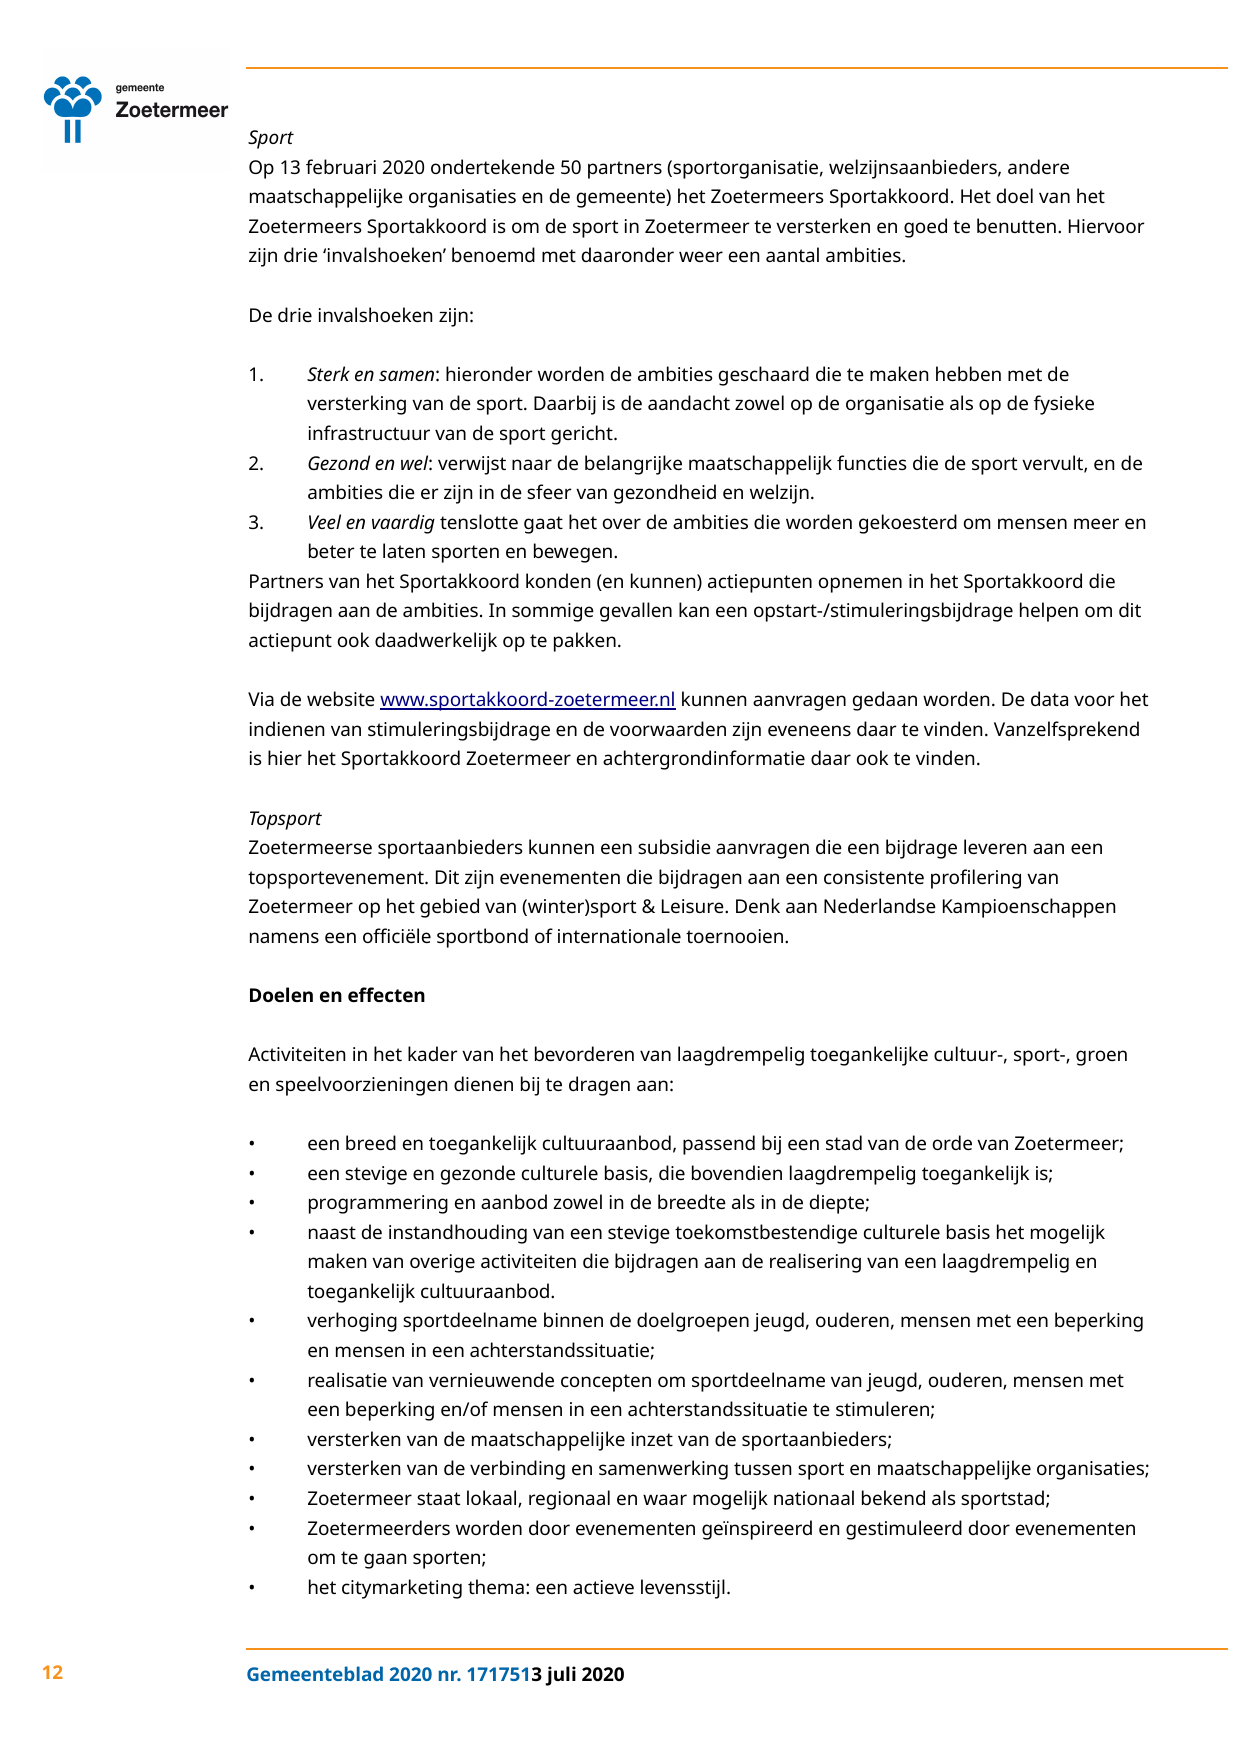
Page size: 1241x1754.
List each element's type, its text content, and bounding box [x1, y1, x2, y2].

text Via de website www.sportakkoord-zoetermeer.nl kunnen aanvragen gedaan worden. De data voor het indienen van stimuleringsbijdrage en de voorwaarden zijn eveneens daar te vinden. Vanzelfsprekend is hier het Sportakkoord Zoetermeer en achtergrondinformatie daar ook te vinden. [248, 686, 1152, 771]
list Zoetermeer staat lokaal, regionaal en waar mogelijk nationaal bekend als sportstad; [248, 1485, 1152, 1511]
list versterken van de verbinding en samenwerking tussen sport en maatschappelijke organisaties; [248, 1456, 1152, 1481]
list versterken van de maatschappelijke inzet van de sportaanbieders; [248, 1426, 1152, 1452]
list Zoetermeerders worden door evenementen geïnspireerd en gestimuleerd door evenementen om te gaan sporten; [248, 1515, 1152, 1570]
list Sterk en samen: hieronder worden de ambities geschaard die te maken hebben met de versterking van de sport. Daarbij is de aandacht zowel op de organisatie als op de fysieke infrastructuur van de sport gericht. [248, 361, 1152, 446]
list naast de instandhouding van een stevige toekomstbestendige culturele basis het mogelijk maken van overige activiteiten die bijdragen aan de realisering van een laagdrempelig en toegankelijk cultuuraanbod. [248, 1219, 1152, 1304]
list een breed en toegankelijk cultuuraanbod, passend bij een stad van de orde van Zoetermeer; [248, 1130, 1152, 1156]
list Gezond en wel: verwijst naar de belangrijke maatschappelijk functies die de sport vervult, en de ambities die er zijn in de sfeer van gezondheid en welzijn. [248, 450, 1152, 505]
text Activiteiten in het kader van het bevorderen van laagdrempelig toegankelijke cultuur-, sport-, groen en speelvoorzieningen dienen bij te dragen aan: [248, 1041, 1152, 1097]
text Topsport [248, 805, 1152, 831]
text Sport [248, 124, 1152, 150]
picture [41, 47, 231, 172]
list het citymarketing thema: een actieve levensstijl. [248, 1574, 1152, 1600]
text Op 13 februari 2020 ondertekende 50 partners (sportorganisatie, welzijnsaanbieders, andere maatschappelijke organisaties en de gemeente) het Zoetermeers Sportakkoord. Het doel van het Zoetermeers Sportakkoord is om de sport in Zoetermeer te versterken en goed te benutten. Hiervoor zijn drie ‘invalshoeken’ benoemd met daaronder weer een aantal ambities. [248, 154, 1152, 268]
list verhoging sportdeelname binnen de doelgroepen jeugd, ouderen, mensen met een beperking en mensen in een achterstandssituatie; [248, 1308, 1152, 1363]
list Veel en vaardig tenslotte gaat het over de ambities die worden gekoesterd om mensen meer en beter te laten sporten en bewegen. [248, 509, 1152, 564]
text De drie invalshoeken zijn: [248, 302, 1152, 328]
text Doelen en effecten [248, 982, 1152, 1008]
list realisatie van vernieuwende concepten om sportdeelname van jeugd, ouderen, mensen met een beperking en/of mensen in een achterstandssituatie te stimuleren; [248, 1367, 1152, 1422]
text Zoetermeerse sportaanbieders kunnen een subsidie aanvragen die een bijdrage leveren aan een topsportevenement. Dit zijn evenementen die bijdragen aan een consistente profilering van Zoetermeer op het gebied van (winter)sport & Leisure. Denk aan Nederlandse Kampioenschappen namens een officiële sportbond of internationale toernooien. [248, 834, 1152, 949]
text Partners van het Sportakkoord konden (en kunnen) actiepunten opnemen in het Sportakkoord die bijdragen aan de ambities. In sommige gevallen kan een opstart-/stimuleringsbijdrage helpen om dit actiepunt ook daadwerkelijk op te pakken. [248, 568, 1152, 653]
list programmering en aanbod zowel in de breedte als in de diepte; [248, 1189, 1152, 1215]
list een stevige en gezonde culturele basis, die bovendien laagdrempelig toegankelijk is; [248, 1160, 1152, 1186]
